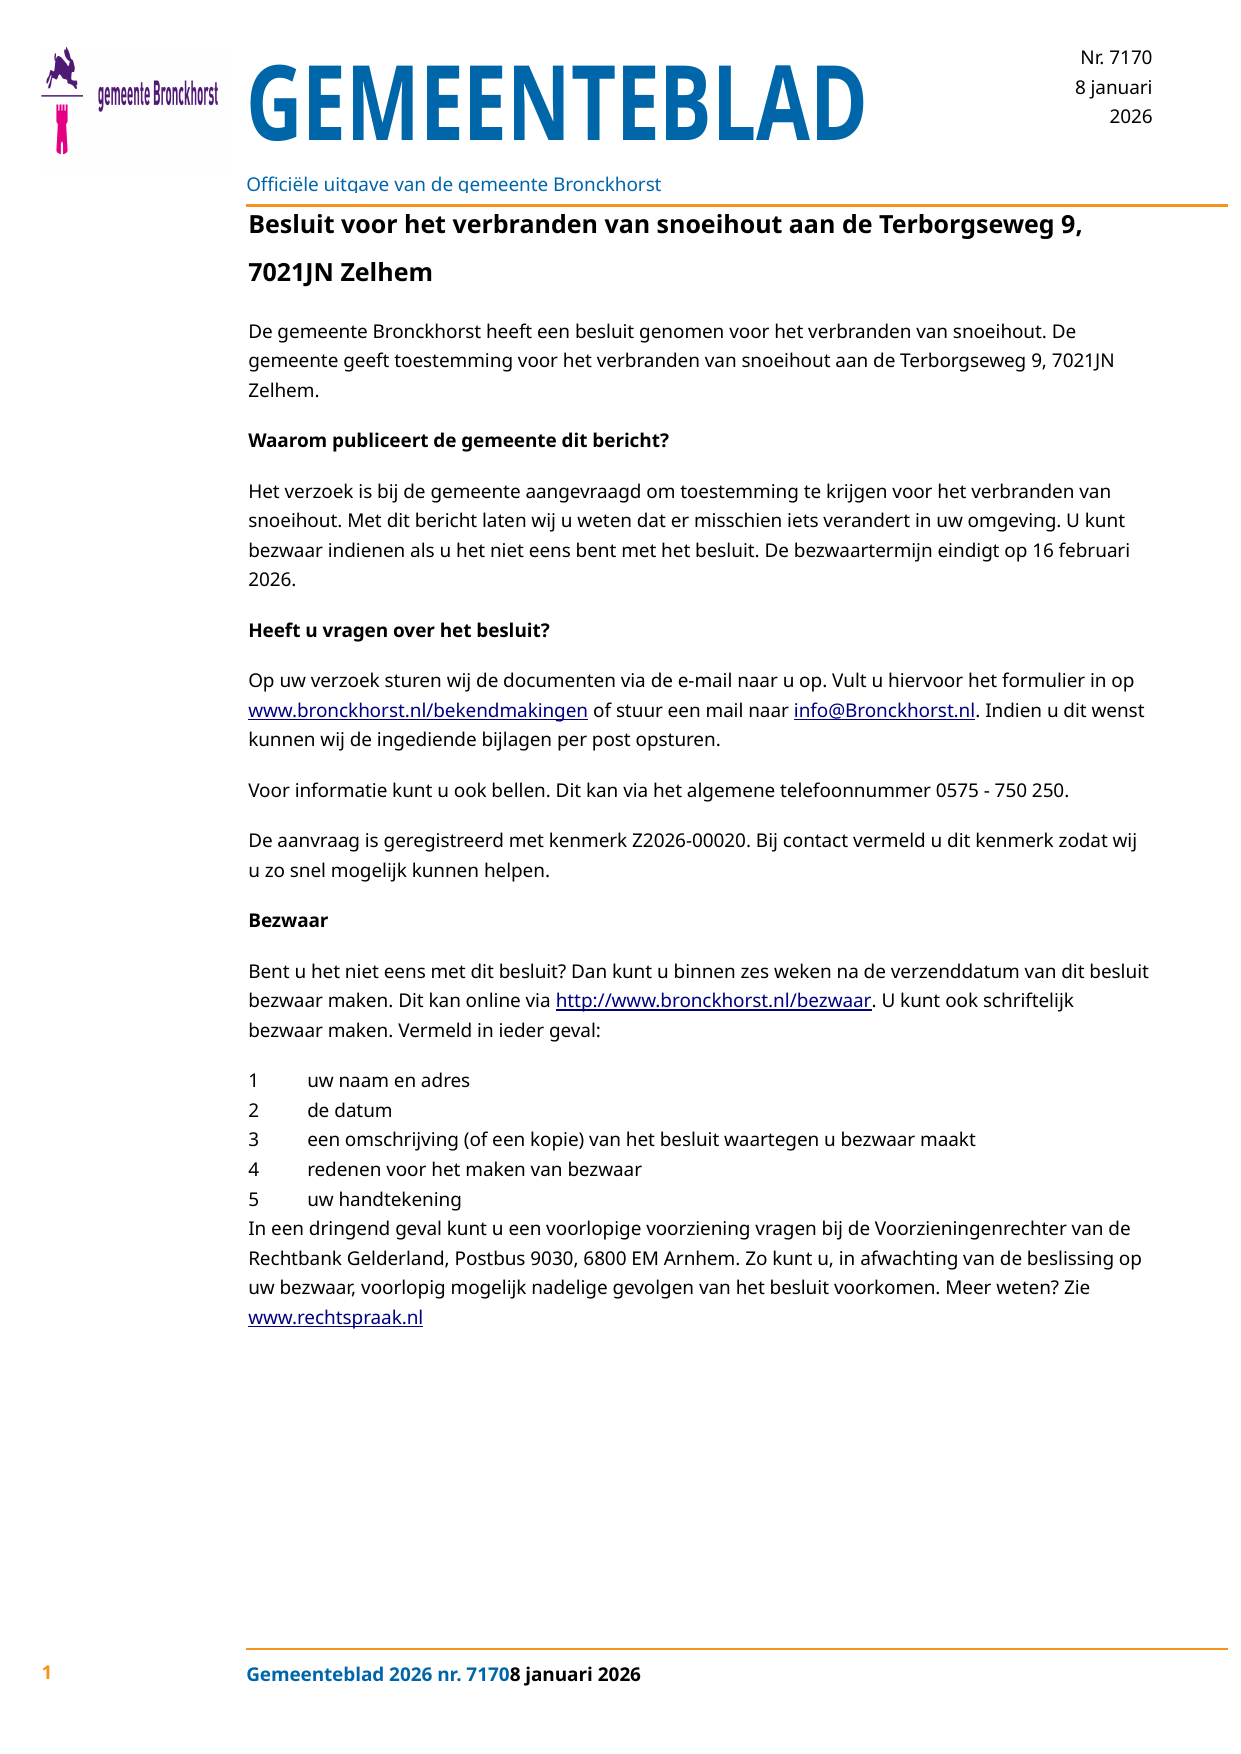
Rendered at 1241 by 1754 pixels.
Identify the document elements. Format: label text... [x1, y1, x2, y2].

list de datum [248, 1097, 1152, 1123]
text In een dringend geval kunt u een voorlopige voorziening vragen bij de Voorzieningenrechter van de Rechtbank Gelderland, Postbus 9030, 6800 EM Arnhem. Zo kunt u, in afwachting van de beslissing op uw bezwaar, voorlopig mogelijk nadelige gevolgen van het besluit voorkomen. Meer weten? Zie www.rechtspraak.nl [248, 1215, 1152, 1330]
text Heeft u vragen over het besluit? [248, 617, 1152, 643]
list redenen voor het maken van bezwaar [248, 1156, 1152, 1182]
picture [41, 47, 231, 172]
text Op uw verzoek sturen wij de documenten via de e-mail naar u op. Vult u hiervoor het formulier in op www.bronckhorst.nl/bekendmakingen of stuur een mail naar info@Bronckhorst.nl. Indien u dit wenst kunnen wij de ingediende bijlagen per post opsturen. [248, 667, 1152, 752]
list een omschrijving (of een kopie) van het besluit waartegen u bezwaar maakt [248, 1127, 1152, 1152]
text Bezwaar [248, 907, 1152, 933]
list uw naam en adres [248, 1067, 1152, 1093]
text De gemeente Bronckhorst heeft een besluit genomen voor het verbranden van snoeihout. De gemeente geeft toestemming voor het verbranden van snoeihout aan de Terborgseweg 9, 7021JN Zelhem. [248, 318, 1152, 403]
text De aanvraag is geregistreerd met kenmerk Z2026-00020. Bij contact vermeld u dit kenmerk zodat wij u zo snel mogelijk kunnen helpen. [248, 827, 1152, 883]
text Waarom publiceert de gemeente dit bericht? [248, 427, 1152, 453]
text Voor informatie kunt u ook bellen. Dit kan via het algemene telefoonnummer 0575 - 750 250. [248, 777, 1152, 803]
text Het verzoek is bij de gemeente aangevraagd om toestemming te krijgen voor het verbranden van snoeihout. Met dit bericht laten wij u weten dat er misschien iets verandert in uw omgeving. U kunt bezwaar indienen als u het niet eens bent met het besluit. De bezwaartermijn eindigt op 16 februari 2026. [248, 478, 1152, 592]
list uw handtekening [248, 1186, 1152, 1212]
text Bent u het niet eens met dit besluit? Dan kunt u binnen zes weken na de verzenddatum van dit besluit bezwaar maken. Dit kan online via http://www.bronckhorst.nl/bezwaar. U kunt ook schriftelijk bezwaar maken. Vermeld in ieder geval: [248, 958, 1152, 1043]
text Besluit voor het verbranden van snoeihout aan de Terborgseweg 9, 7021JN Zelhem [248, 207, 1152, 288]
